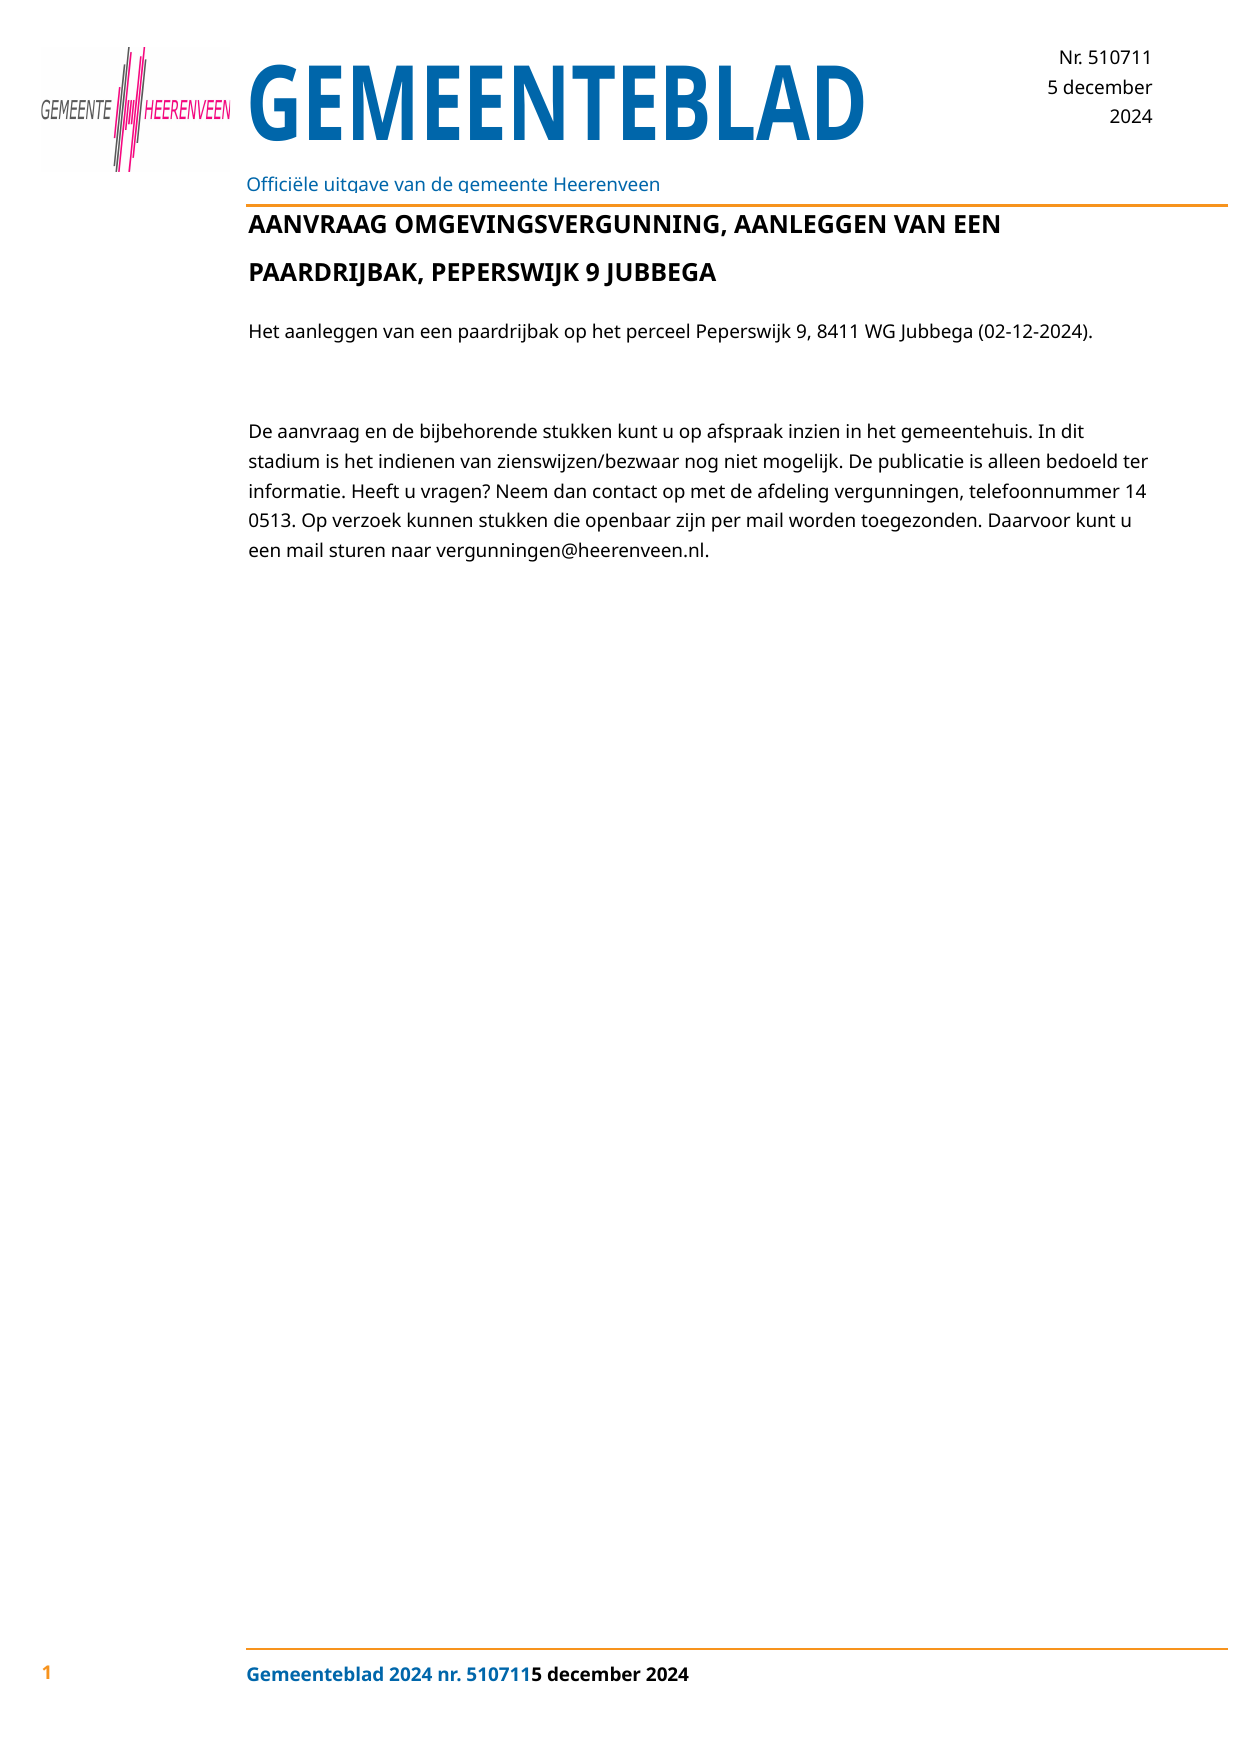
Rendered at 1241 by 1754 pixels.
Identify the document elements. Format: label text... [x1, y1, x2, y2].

picture [41, 47, 231, 172]
text AANVRAAG OMGEVINGSVERGUNNING, AANLEGGEN VAN EEN PAARDRIJBAK, PEPERSWIJK 9 JUBBEGA [248, 207, 1152, 288]
text De aanvraag en de bijbehorende stukken kunt u op afspraak inzien in het gemeentehuis. In dit stadium is het indienen van zienswijzen/bezwaar nog niet mogelijk. De publicatie is alleen bedoeld ter informatie. Heeft u vragen? Neem dan contact op met de afdeling vergunningen, telefoonnummer 14 0513. Op verzoek kunnen stukken die openbaar zijn per mail worden toegezonden. Daarvoor kunt u een mail sturen naar vergunningen@heerenveen.nl. [248, 419, 1152, 563]
text Het aanleggen van een paardrijbak op het perceel Peperswijk 9, 8411 WG Jubbega (02-12-2024). [248, 318, 1152, 344]
